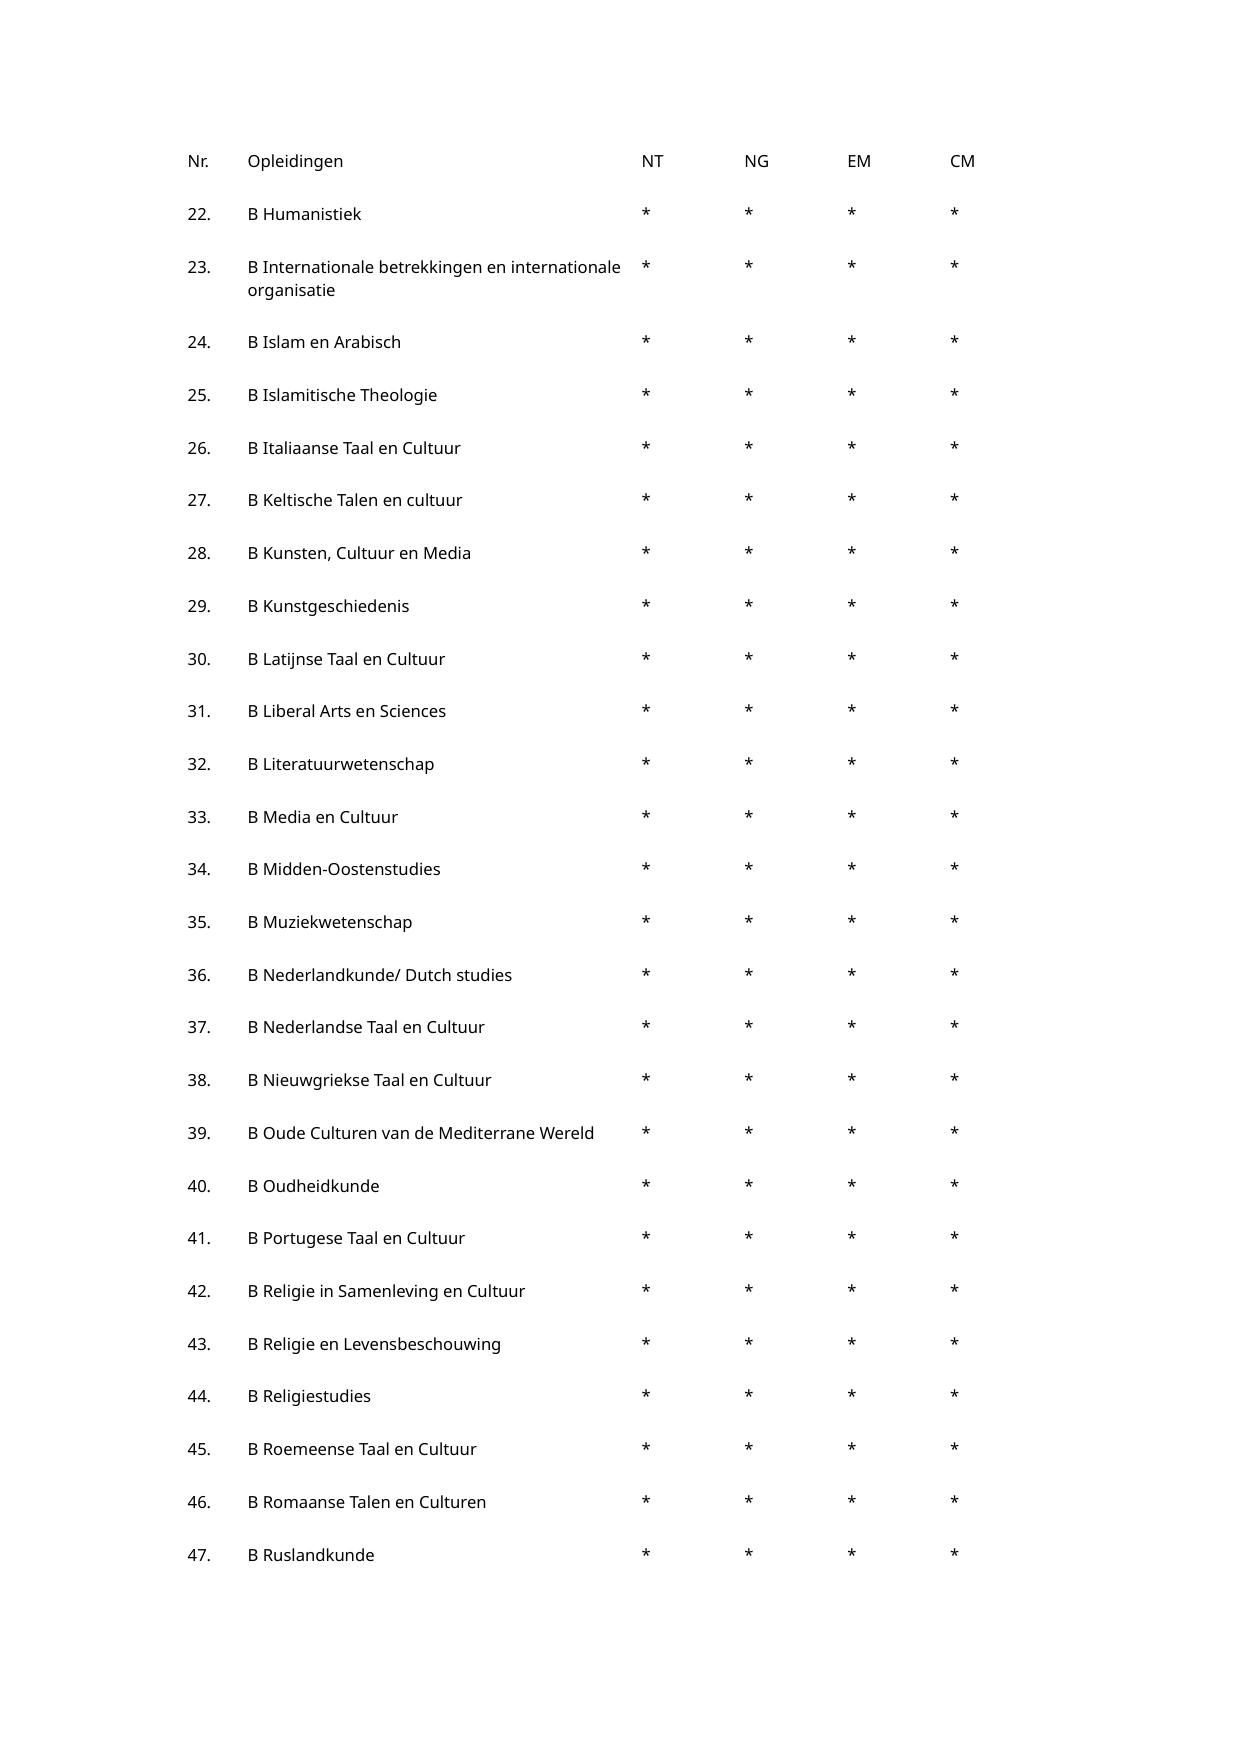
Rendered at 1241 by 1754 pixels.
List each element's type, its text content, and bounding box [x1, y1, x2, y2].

table_cell * [744, 963, 847, 1016]
table_cell 32. [188, 753, 247, 805]
table_cell * [950, 1121, 1053, 1174]
table_cell * [950, 911, 1053, 963]
table_cell B Muziekwetenschap [248, 911, 641, 963]
table_cell * [744, 1385, 847, 1438]
table_cell B Romaanse Talen en Culturen [248, 1490, 641, 1543]
table_cell * [847, 1016, 950, 1069]
table_cell 47. [188, 1543, 247, 1596]
table_cell * [641, 331, 744, 383]
table_cell * [847, 1438, 950, 1490]
table_cell * [641, 1280, 744, 1332]
table_cell * [744, 1174, 847, 1227]
table_cell * [744, 489, 847, 542]
table_cell B Keltische Talen en cultuur [248, 489, 641, 542]
table_cell * [641, 436, 744, 489]
table_cell * [744, 255, 847, 331]
table_cell 24. [188, 331, 247, 383]
table_cell 28. [188, 542, 247, 594]
table_cell * [950, 963, 1053, 1016]
table_cell * [847, 331, 950, 383]
table_cell * [744, 1227, 847, 1279]
table_cell * [847, 1227, 950, 1279]
table_cell * [847, 203, 950, 255]
table_cell * [641, 647, 744, 700]
table_cell * [641, 489, 744, 542]
table_cell B Oude Culturen van de Mediterrane Wereld [248, 1121, 641, 1174]
table_cell * [641, 1490, 744, 1543]
table_cell * [950, 700, 1053, 752]
table_cell * [847, 647, 950, 700]
table_cell 26. [188, 436, 247, 489]
table_cell * [950, 1069, 1053, 1121]
table_cell * [744, 753, 847, 805]
table_cell * [641, 255, 744, 331]
table_cell * [744, 1069, 847, 1121]
table_cell * [744, 911, 847, 963]
table_cell * [744, 594, 847, 647]
table_cell B Media en Cultuur [248, 805, 641, 858]
table_cell * [950, 1543, 1053, 1596]
table_cell 39. [188, 1121, 247, 1174]
table_cell * [950, 753, 1053, 805]
table_cell 41. [188, 1227, 247, 1279]
table_cell * [950, 1174, 1053, 1227]
table_cell * [847, 700, 950, 752]
table_cell 40. [188, 1174, 247, 1227]
table_cell B Italiaanse Taal en Cultuur [248, 436, 641, 489]
table_cell * [847, 436, 950, 489]
table_cell * [744, 1490, 847, 1543]
table_cell * [744, 1438, 847, 1490]
table_cell * [847, 805, 950, 858]
table_cell * [950, 1332, 1053, 1385]
table_cell * [950, 384, 1053, 436]
table_cell * [744, 542, 847, 594]
table_cell * [950, 436, 1053, 489]
table_cell * [950, 1016, 1053, 1069]
table_cell * [641, 1543, 744, 1596]
table_cell * [950, 647, 1053, 700]
table_cell * [641, 1227, 744, 1279]
table_cell * [641, 1438, 744, 1490]
table_cell * [744, 700, 847, 752]
table_cell B Kunsten, Cultuur en Media [248, 542, 641, 594]
table_cell * [950, 489, 1053, 542]
table_cell * [744, 384, 847, 436]
table_cell 35. [188, 911, 247, 963]
table_cell * [641, 1332, 744, 1385]
table_cell * [847, 1121, 950, 1174]
table_cell * [744, 805, 847, 858]
table_cell * [744, 331, 847, 383]
table_cell * [847, 542, 950, 594]
table_cell B Internationale betrekkingen en internationale organisatie [248, 255, 641, 331]
table_cell B Religie en Levensbeschouwing [248, 1332, 641, 1385]
table_cell * [744, 1016, 847, 1069]
table_cell B Roemeense Taal en Cultuur [248, 1438, 641, 1490]
table_cell 42. [188, 1280, 247, 1332]
table_cell * [641, 805, 744, 858]
table_cell 45. [188, 1438, 247, 1490]
table_cell * [950, 1385, 1053, 1438]
table_cell * [641, 700, 744, 752]
table_cell * [641, 1174, 744, 1227]
table_cell * [641, 1385, 744, 1438]
table_cell 25. [188, 384, 247, 436]
table_header CM [950, 150, 1053, 203]
table_cell * [744, 203, 847, 255]
table_cell * [744, 1280, 847, 1332]
table_cell * [641, 1016, 744, 1069]
table_cell B Religie in Samenleving en Cultuur [248, 1280, 641, 1332]
table_cell 36. [188, 963, 247, 1016]
table_cell * [847, 1490, 950, 1543]
table_cell B Islam en Arabisch [248, 331, 641, 383]
table_cell * [744, 647, 847, 700]
table_cell B Islamitische Theologie [248, 384, 641, 436]
table_cell 23. [188, 255, 247, 331]
table_cell * [847, 1174, 950, 1227]
table_cell * [744, 436, 847, 489]
table_cell 43. [188, 1332, 247, 1385]
table_cell * [950, 594, 1053, 647]
table_cell * [950, 203, 1053, 255]
table_cell * [641, 594, 744, 647]
table_cell 33. [188, 805, 247, 858]
table_cell 37. [188, 1016, 247, 1069]
table_cell * [847, 1069, 950, 1121]
table_cell B Midden-Oostenstudies [248, 858, 641, 911]
table_cell B Religiestudies [248, 1385, 641, 1438]
table_cell * [950, 542, 1053, 594]
table_cell * [847, 384, 950, 436]
table_cell * [641, 963, 744, 1016]
table_cell 31. [188, 700, 247, 752]
table_cell * [950, 1280, 1053, 1332]
table_cell B Latijnse Taal en Cultuur [248, 647, 641, 700]
table_cell * [641, 753, 744, 805]
table_cell B Kunstgeschiedenis [248, 594, 641, 647]
table_cell 38. [188, 1069, 247, 1121]
table_header NT [641, 150, 744, 203]
table_cell * [641, 911, 744, 963]
table_cell * [847, 1280, 950, 1332]
table_cell 29. [188, 594, 247, 647]
table_cell B Oudheidkunde [248, 1174, 641, 1227]
table_cell * [847, 911, 950, 963]
table_cell * [950, 255, 1053, 331]
table_cell 34. [188, 858, 247, 911]
table_cell * [847, 1332, 950, 1385]
table_cell B Nederlandkunde/ Dutch studies [248, 963, 641, 1016]
table_cell 27. [188, 489, 247, 542]
table_header EM [847, 150, 950, 203]
table_cell 44. [188, 1385, 247, 1438]
table_cell B Liberal Arts en Sciences [248, 700, 641, 752]
table_cell * [847, 489, 950, 542]
table_cell B Ruslandkunde [248, 1543, 641, 1596]
table_header Opleidingen [248, 150, 641, 203]
table_cell B Humanistiek [248, 203, 641, 255]
table_cell * [950, 1438, 1053, 1490]
table_cell * [847, 1385, 950, 1438]
table_cell B Nieuwgriekse Taal en Cultuur [248, 1069, 641, 1121]
table_cell * [950, 805, 1053, 858]
table_cell * [847, 858, 950, 911]
table_cell 46. [188, 1490, 247, 1543]
table_cell * [847, 594, 950, 647]
table_cell * [847, 963, 950, 1016]
table_cell * [950, 858, 1053, 911]
table_cell * [847, 1543, 950, 1596]
table_cell * [950, 331, 1053, 383]
table_cell 30. [188, 647, 247, 700]
table_cell * [641, 1069, 744, 1121]
table_cell * [847, 255, 950, 331]
table_cell 22. [188, 203, 247, 255]
table_cell * [641, 542, 744, 594]
table_header NG [744, 150, 847, 203]
table_cell * [641, 203, 744, 255]
table_cell * [744, 858, 847, 911]
table_cell * [641, 858, 744, 911]
table_cell * [950, 1227, 1053, 1279]
table_cell * [744, 1543, 847, 1596]
table_cell * [744, 1332, 847, 1385]
table_cell * [641, 384, 744, 436]
table_cell B Literatuurwetenschap [248, 753, 641, 805]
table_cell B Nederlandse Taal en Cultuur [248, 1016, 641, 1069]
table_cell * [950, 1490, 1053, 1543]
table_cell * [847, 753, 950, 805]
table_cell * [744, 1121, 847, 1174]
table_cell B Portugese Taal en Cultuur [248, 1227, 641, 1279]
table_cell * [641, 1121, 744, 1174]
table_header Nr. [188, 150, 247, 203]
